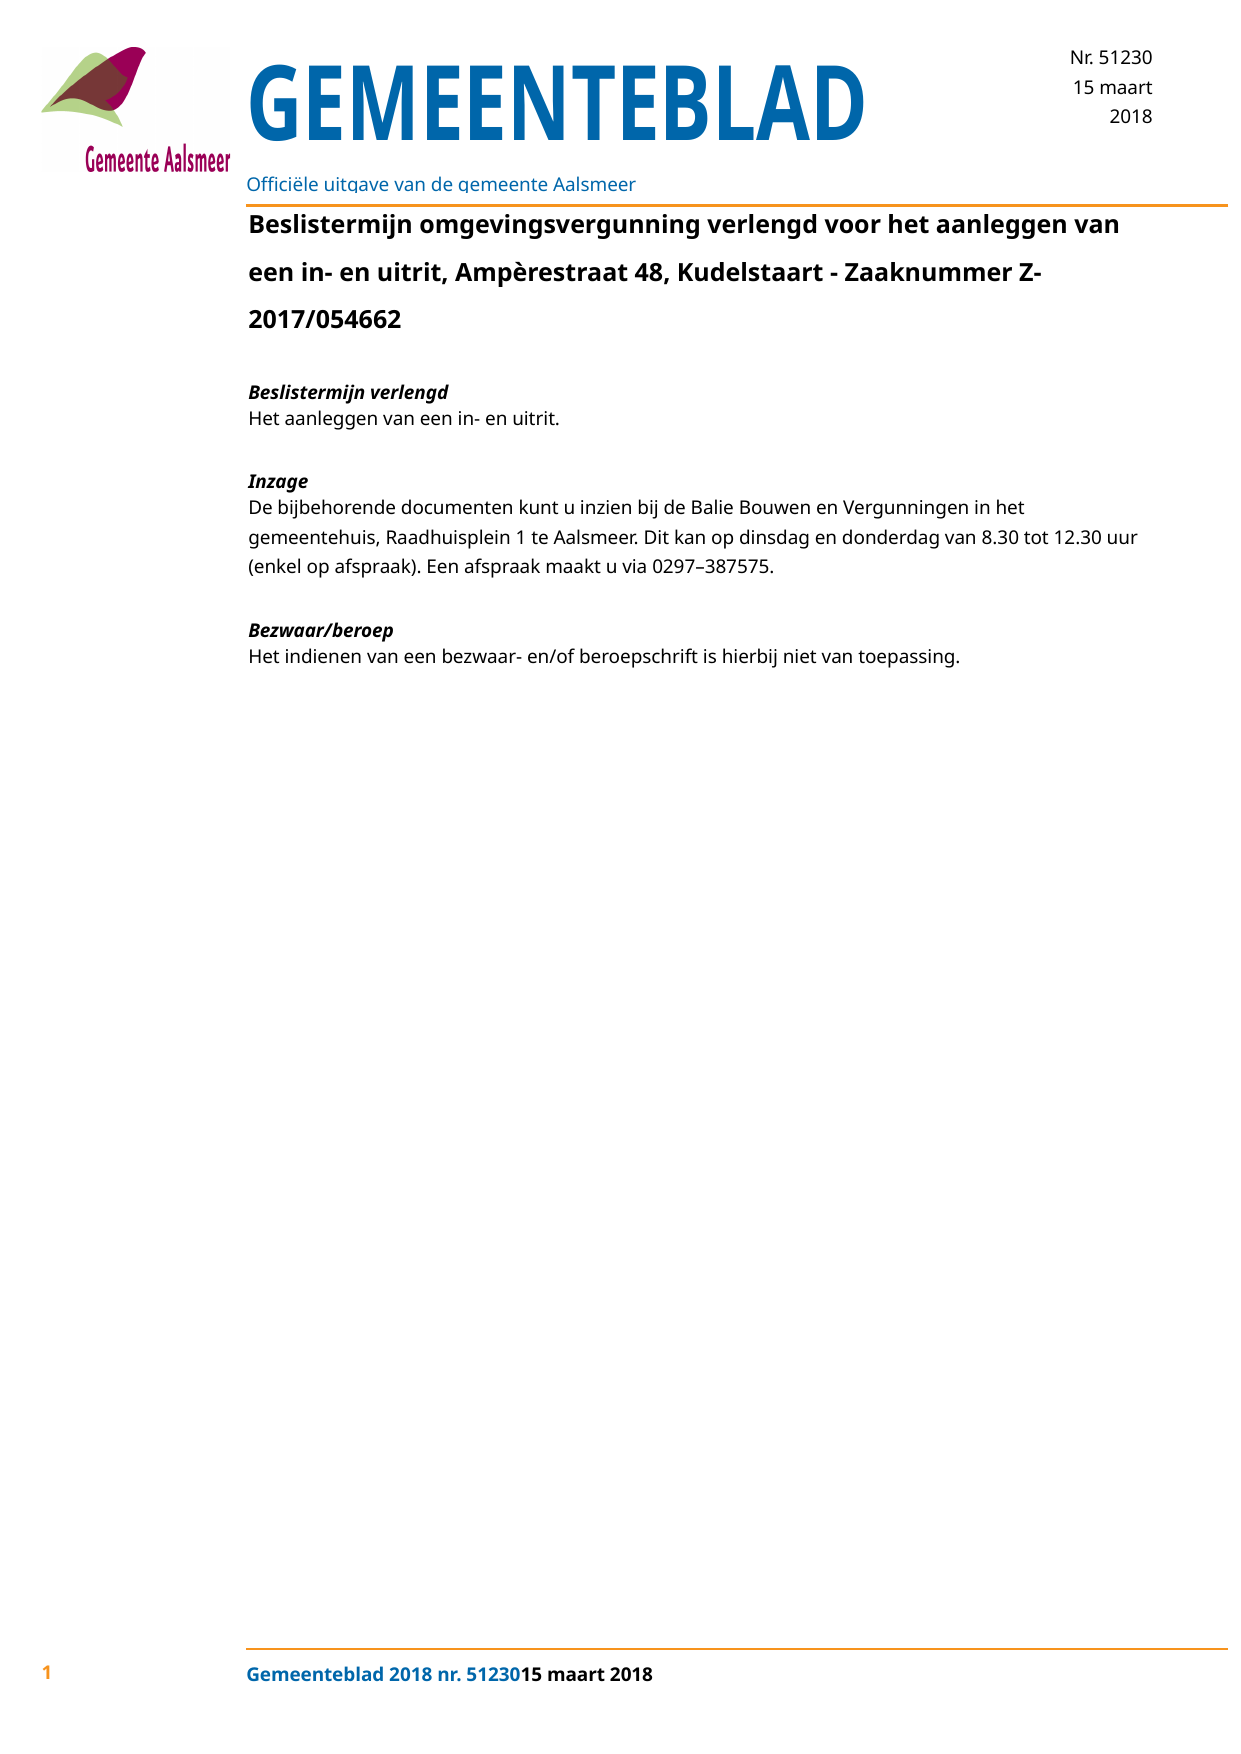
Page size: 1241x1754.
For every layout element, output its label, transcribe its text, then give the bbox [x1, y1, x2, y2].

text Beslistermijn omgevingsvergunning verlengd voor het aanleggen van een in- en uitrit, Ampèrestraat 48, Kudelstaart - Zaaknummer Z-2017/054662 [248, 207, 1152, 336]
text Beslistermijn verlengd [248, 379, 1152, 405]
text Het indienen van een bezwaar- en/of beroepschrift is hierbij niet van toepassing. [248, 643, 1152, 669]
text Inzage [248, 469, 1152, 494]
picture [41, 47, 231, 172]
text Bezwaar/beroep [248, 618, 1152, 643]
text Het aanleggen van een in- en uitrit. [248, 405, 1152, 431]
text De bijbehorende documenten kunt u inzien bij de Balie Bouwen en Vergunningen in het gemeentehuis, Raadhuisplein 1 te Aalsmeer. Dit kan op dinsdag en donderdag van 8.30 tot 12.30 uur (enkel op afspraak). Een afspraak maakt u via 0297–387575. [248, 494, 1152, 579]
